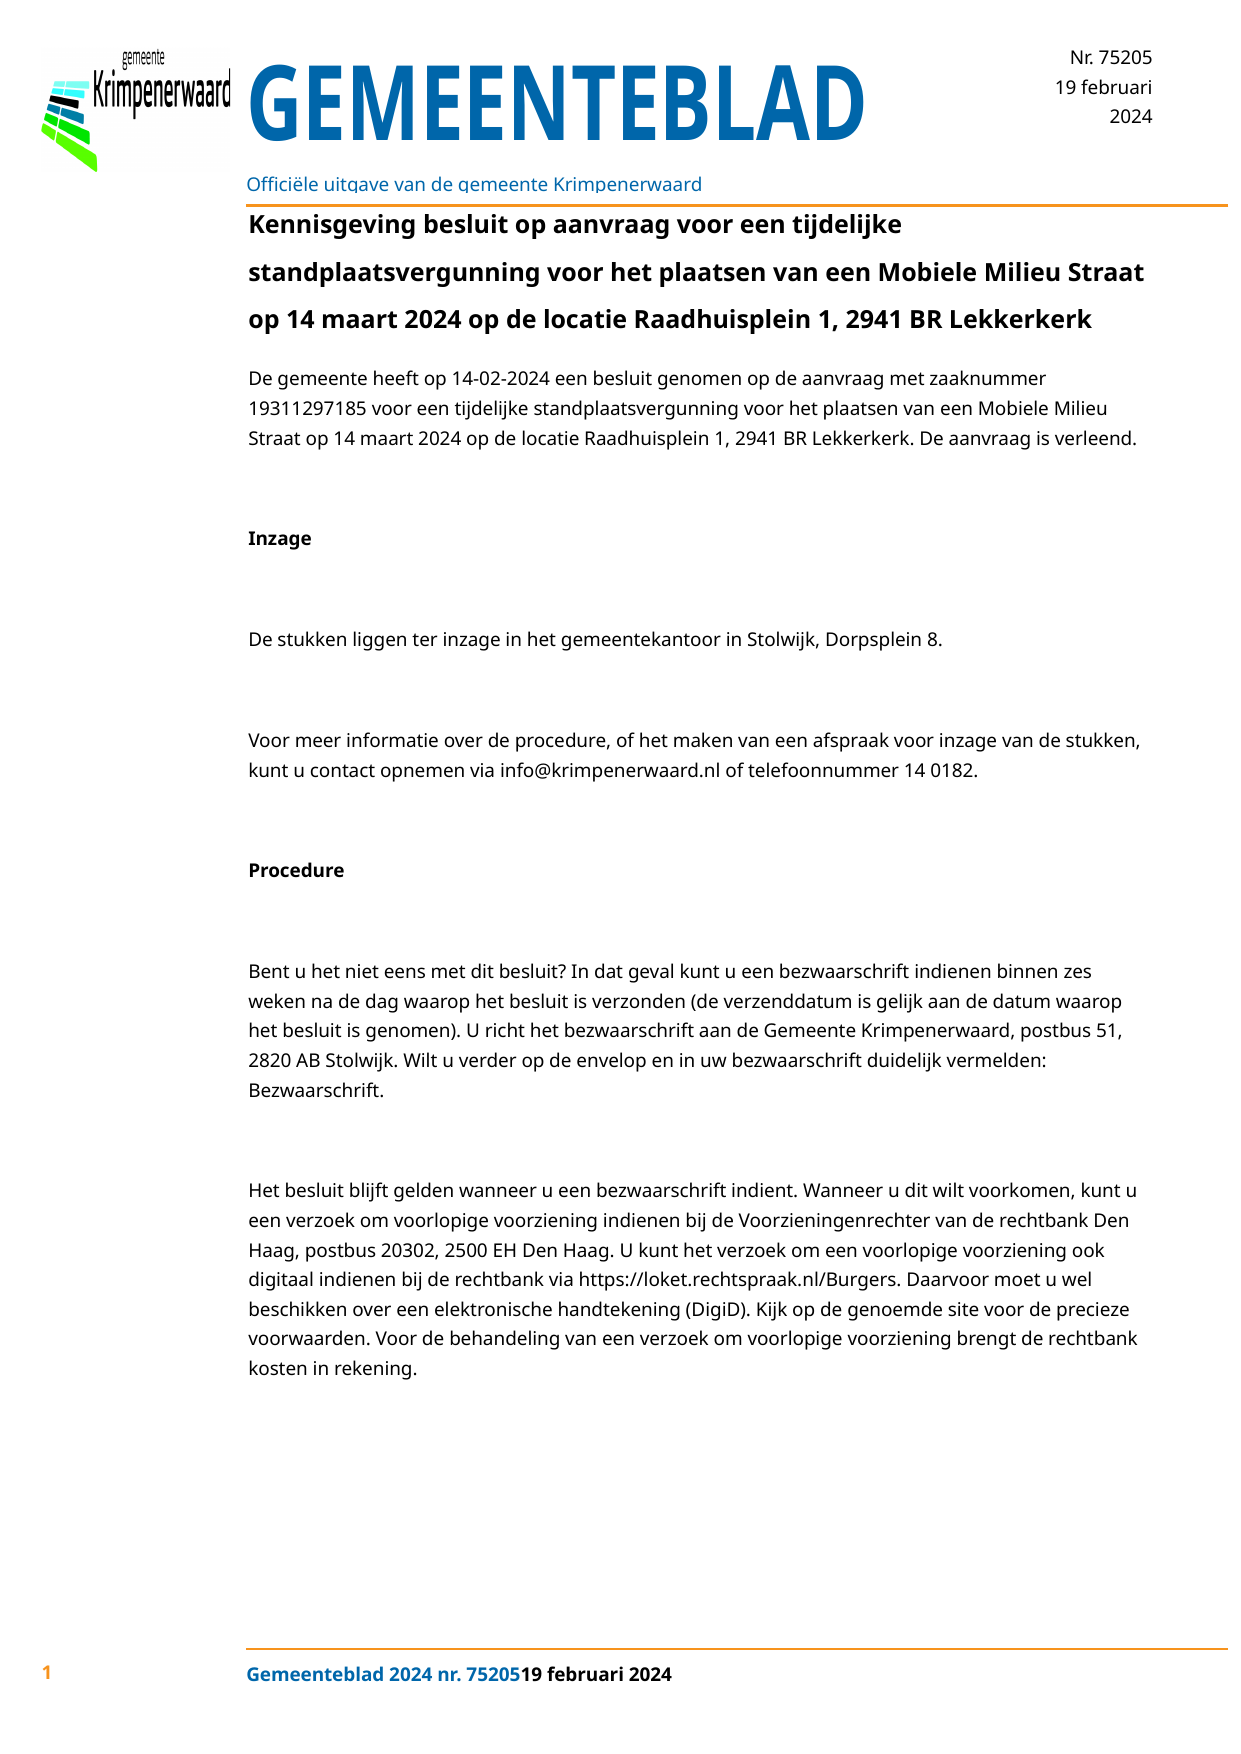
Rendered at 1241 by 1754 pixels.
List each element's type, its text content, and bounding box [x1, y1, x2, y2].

text Bent u het niet eens met dit besluit? In dat geval kunt u een bezwaarschrift indienen binnen zes weken na de dag waarop het besluit is verzonden (de verzenddatum is gelijk aan de datum waarop het besluit is genomen). U richt het bezwaarschrift aan de Gemeente Krimpenerwaard, postbus 51, 2820 AB Stolwijk. Wilt u verder op de envelop en in uw bezwaarschrift duidelijk vermelden: Bezwaarschrift. [248, 958, 1152, 1102]
text Het besluit blijft gelden wanneer u een bezwaarschrift indient. Wanneer u dit wilt voorkomen, kunt u een verzoek om voorlopige voorziening indienen bij de Voorzieningenrechter van de rechtbank Den Haag, postbus 20302, 2500 EH Den Haag. U kunt het verzoek om een voorlopige voorziening ook digitaal indienen bij de rechtbank via https://loket.rechtspraak.nl/Burgers. Daarvoor moet u wel beschikken over een elektronische handtekening (DigiD). Kijk op de genoemde site voor de precieze voorwaarden. Voor de behandeling van een verzoek om voorlopige voorziening brengt de rechtbank kosten in rekening. [248, 1178, 1152, 1381]
text Inzage [248, 526, 1152, 551]
text De gemeente heeft op 14-02-2024 een besluit genomen op de aanvraag met zaaknummer 19311297185 voor een tijdelijke standplaatsvergunning voor het plaatsen van een Mobiele Milieu Straat op 14 maart 2024 op de locatie Raadhuisplein 1, 2941 BR Lekkerkerk. De aanvraag is verleend. [248, 366, 1152, 450]
picture [41, 47, 231, 172]
text De stukken liggen ter inzage in het gemeentekantoor in Stolwijk, Dorpsplein 8. [248, 626, 1152, 652]
text Kennisgeving besluit op aanvraag voor een tijdelijke standplaatsvergunning voor het plaatsen van een Mobiele Milieu Straat op 14 maart 2024 op de locatie Raadhuisplein 1, 2941 BR Lekkerkerk [248, 207, 1152, 336]
text Procedure [248, 858, 1152, 883]
text Voor meer informatie over de procedure, of het maken van een afspraak voor inzage van de stukken, kunt u contact opnemen via info@krimpenerwaard.nl of telefoonnummer 14 0182. [248, 727, 1152, 782]
